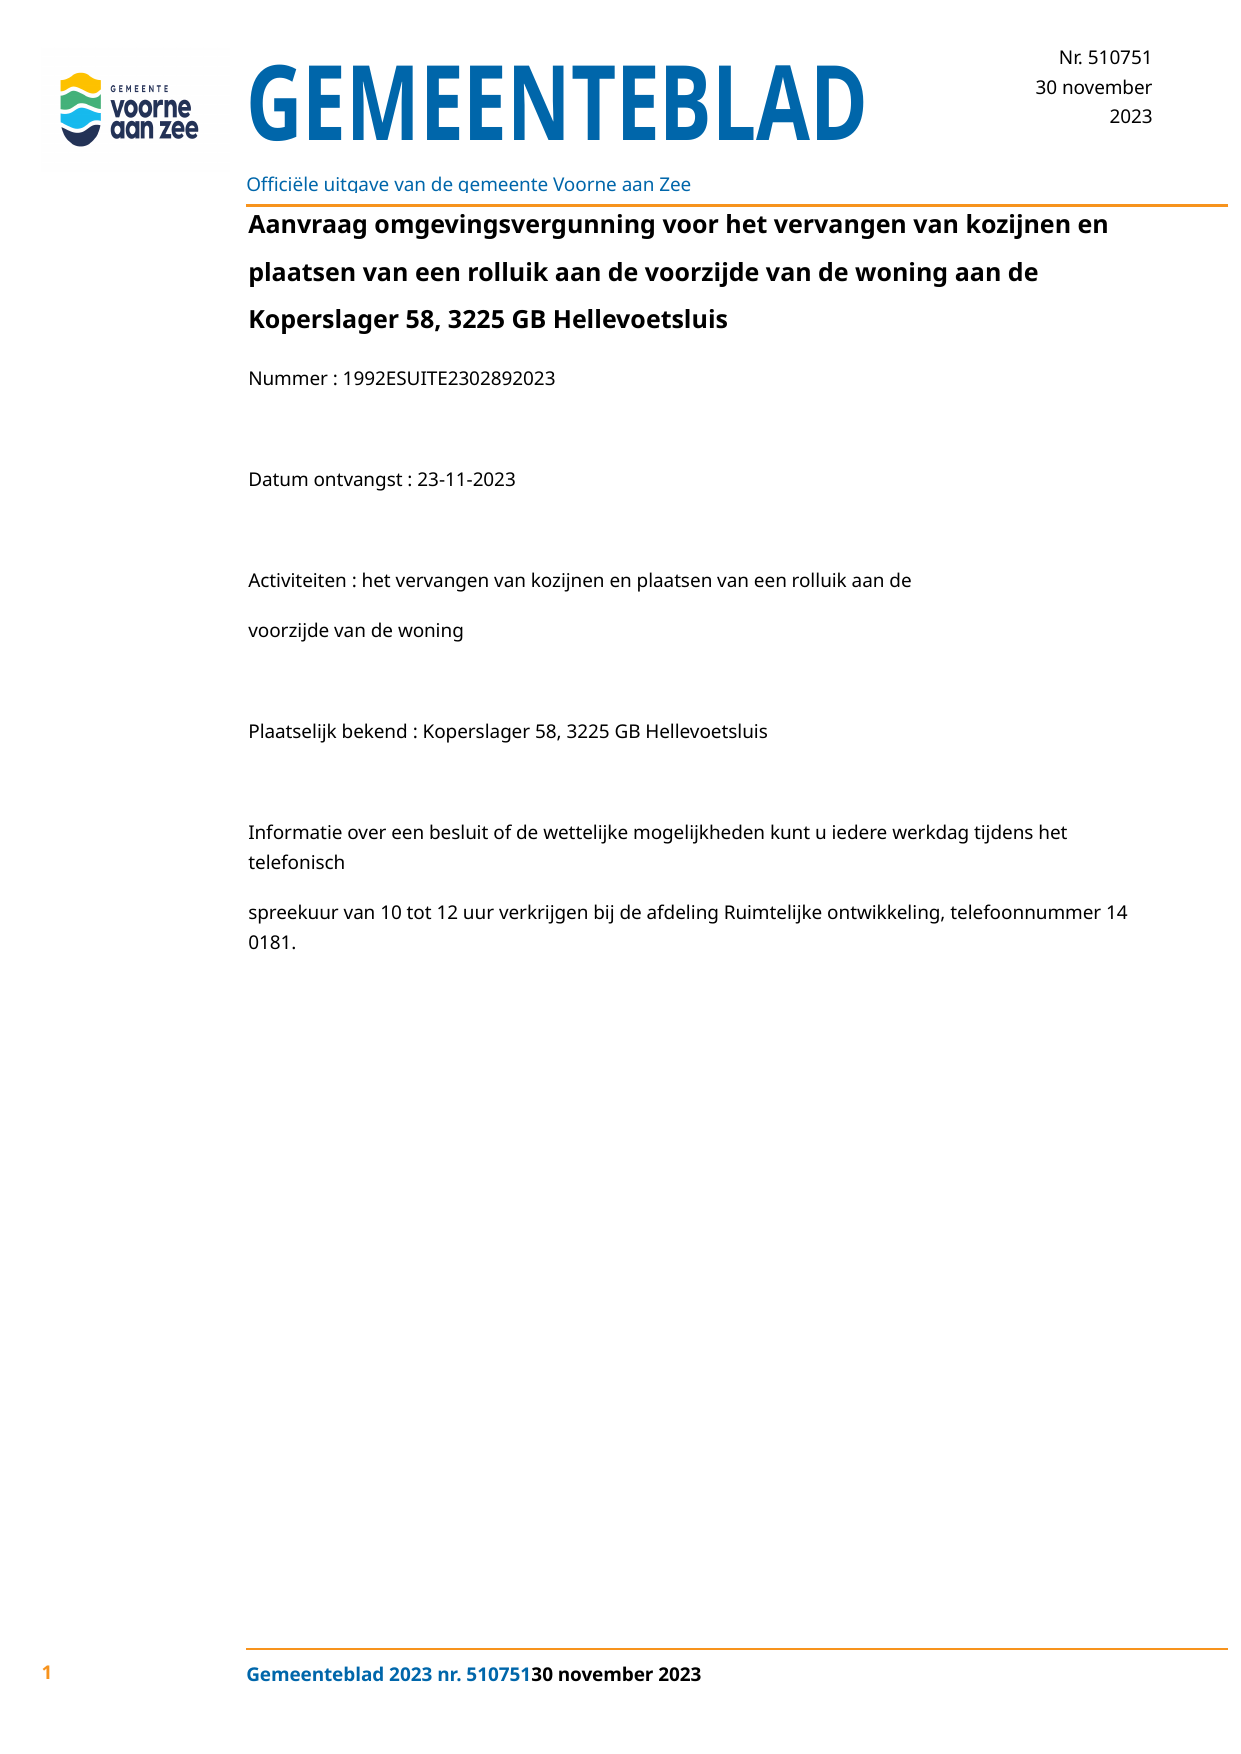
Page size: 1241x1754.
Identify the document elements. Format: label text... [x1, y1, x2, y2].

text Activiteiten : het vervangen van kozijnen en plaatsen van een rolluik aan de [248, 567, 1152, 593]
text Informatie over een besluit of de wettelijke mogelijkheden kunt u iedere werkdag tijdens het telefonisch [248, 819, 1152, 874]
text Datum ontvangst : 23-11-2023 [248, 466, 1152, 492]
text Nummer : 1992ESUITE2302892023 [248, 366, 1152, 391]
text Aanvraag omgevingsvergunning voor het vervangen van kozijnen en plaatsen van een rolluik aan de voorzijde van de woning aan de Koperslager 58, 3225 GB Hellevoetsluis [248, 207, 1152, 336]
picture [41, 47, 231, 172]
text voorzijde van de woning [248, 618, 1152, 643]
text Plaatselijk bekend : Koperslager 58, 3225 GB Hellevoetsluis [248, 718, 1152, 744]
text spreekuur van 10 tot 12 uur verkrijgen bij de afdeling Ruimtelijke ontwikkeling, telefoonnummer 14 0181. [248, 899, 1152, 954]
